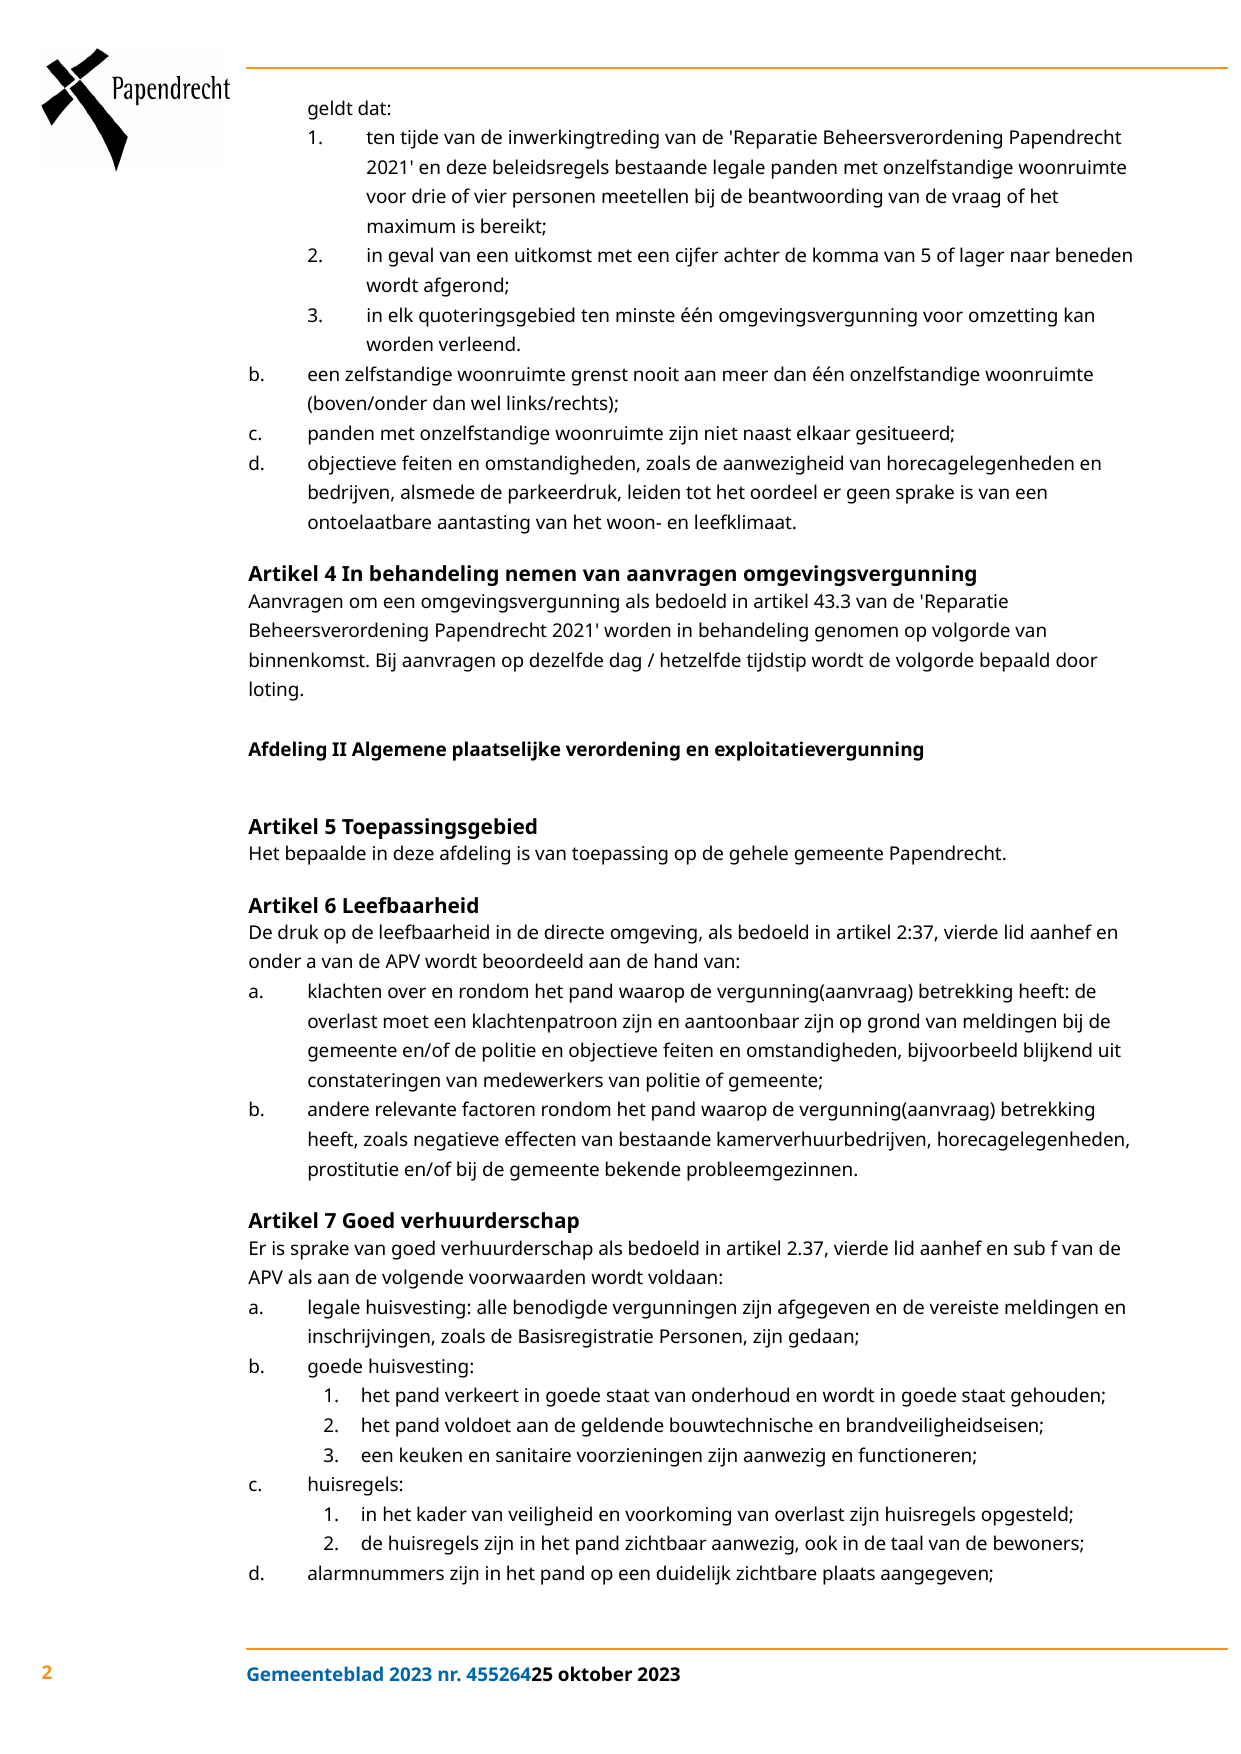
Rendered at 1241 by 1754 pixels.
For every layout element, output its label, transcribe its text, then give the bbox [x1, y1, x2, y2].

list een keuken en sanitaire voorzieningen zijn aanwezig en functioneren; [323, 1442, 1152, 1467]
picture [41, 47, 231, 172]
list legale huisvesting: alle benodigde vergunningen zijn afgegeven en de vereiste meldingen en inschrijvingen, zoals de Basisregistratie Personen, zijn gedaan; [248, 1294, 1152, 1349]
list ten tijde van de inwerkingtreding van de 'Reparatie Beheersverordening Papendrecht 2021' en deze beleidsregels bestaande legale panden met onzelfstandige woonruimte voor drie of vier personen meetellen bij de beantwoording van de vraag of het maximum is bereikt; [307, 124, 1152, 239]
list een zelfstandige woonruimte grenst nooit aan meer dan één onzelfstandige woonruimte (boven/onder dan wel links/rechts); [248, 361, 1152, 416]
list andere relevante factoren rondom het pand waarop de vergunning(aanvraag) betrekking heeft, zoals negatieve effecten van bestaande kamerverhuurbedrijven, horecagelegenheden, prostitutie en/of bij de gemeente bekende probleemgezinnen. [248, 1097, 1152, 1182]
text De druk op de leefbaarheid in de directe omgeving, als bedoeld in artikel 2:37, vierde lid aanhef en onder a van de APV wordt beoordeeld aan de hand van: [248, 919, 1152, 974]
text Artikel 5 Toepassingsgebied [248, 812, 1152, 840]
list in geval van een uitkomst met een cijfer achter de komma van 5 of lager naar beneden wordt afgerond; [307, 243, 1152, 298]
list objectieve feiten en omstandigheden, zoals de aanwezigheid van horecagelegenheden en bedrijven, alsmede de parkeerdruk, leiden tot het oordeel er geen sprake is van een ontoelaatbare aantasting van het woon- en leefklimaat. [248, 450, 1152, 535]
list het pand verkeert in goede staat van onderhoud en wordt in goede staat gehouden; [323, 1383, 1152, 1408]
text Er is sprake van goed verhuurderschap als bedoeld in artikel 2.37, vierde lid aanhef en sub f van de APV als aan de volgende voorwaarden wordt voldaan: [248, 1235, 1152, 1290]
list in het kader van veiligheid en voorkoming van overlast zijn huisregels opgesteld; [323, 1501, 1152, 1527]
list alarmnummers zijn in het pand op een duidelijk zichtbare plaats aangegeven; [248, 1560, 1152, 1586]
list geldt dat: [248, 95, 1152, 121]
text Artikel 4 In behandeling nemen van aanvragen omgevingsvergunning [248, 559, 1152, 588]
list huisregels: [248, 1471, 1152, 1497]
list in elk quoteringsgebied ten minste één omgevingsvergunning voor omzetting kan worden verleend. [307, 302, 1152, 357]
text Artikel 6 Leefbaarheid [248, 891, 1152, 919]
text Aanvragen om een omgevingsvergunning als bedoeld in artikel 43.3 van de 'Reparatie Beheersverordening Papendrecht 2021' worden in behandeling genomen op volgorde van binnenkomst. Bij aanvragen op dezelfde dag / hetzelfde tijdstip wordt de volgorde bepaald door loting. [248, 588, 1152, 702]
list de huisregels zijn in het pand zichtbaar aanwezig, ook in de taal van de bewoners; [323, 1531, 1152, 1556]
list panden met onzelfstandige woonruimte zijn niet naast elkaar gesitueerd; [248, 420, 1152, 446]
text Afdeling II Algemene plaatselijke verordening en exploitatievergunning [248, 736, 1152, 761]
list klachten over en rondom het pand waarop de vergunning(aanvraag) betrekking heeft: de overlast moet een klachtenpatroon zijn en aantoonbaar zijn op grond van meldingen bij de gemeente en/of de politie en objectieve feiten en omstandigheden, bijvoorbeeld blijkend uit constateringen van medewerkers van politie of gemeente; [248, 978, 1152, 1093]
list goede huisvesting: [248, 1353, 1152, 1379]
text Het bepaalde in deze afdeling is van toepassing op de gehele gemeente Papendrecht. [248, 840, 1152, 866]
list het pand voldoet aan de geldende bouwtechnische en brandveiligheidseisen; [323, 1412, 1152, 1438]
text Artikel 7 Goed verhuurderschap [248, 1206, 1152, 1235]
